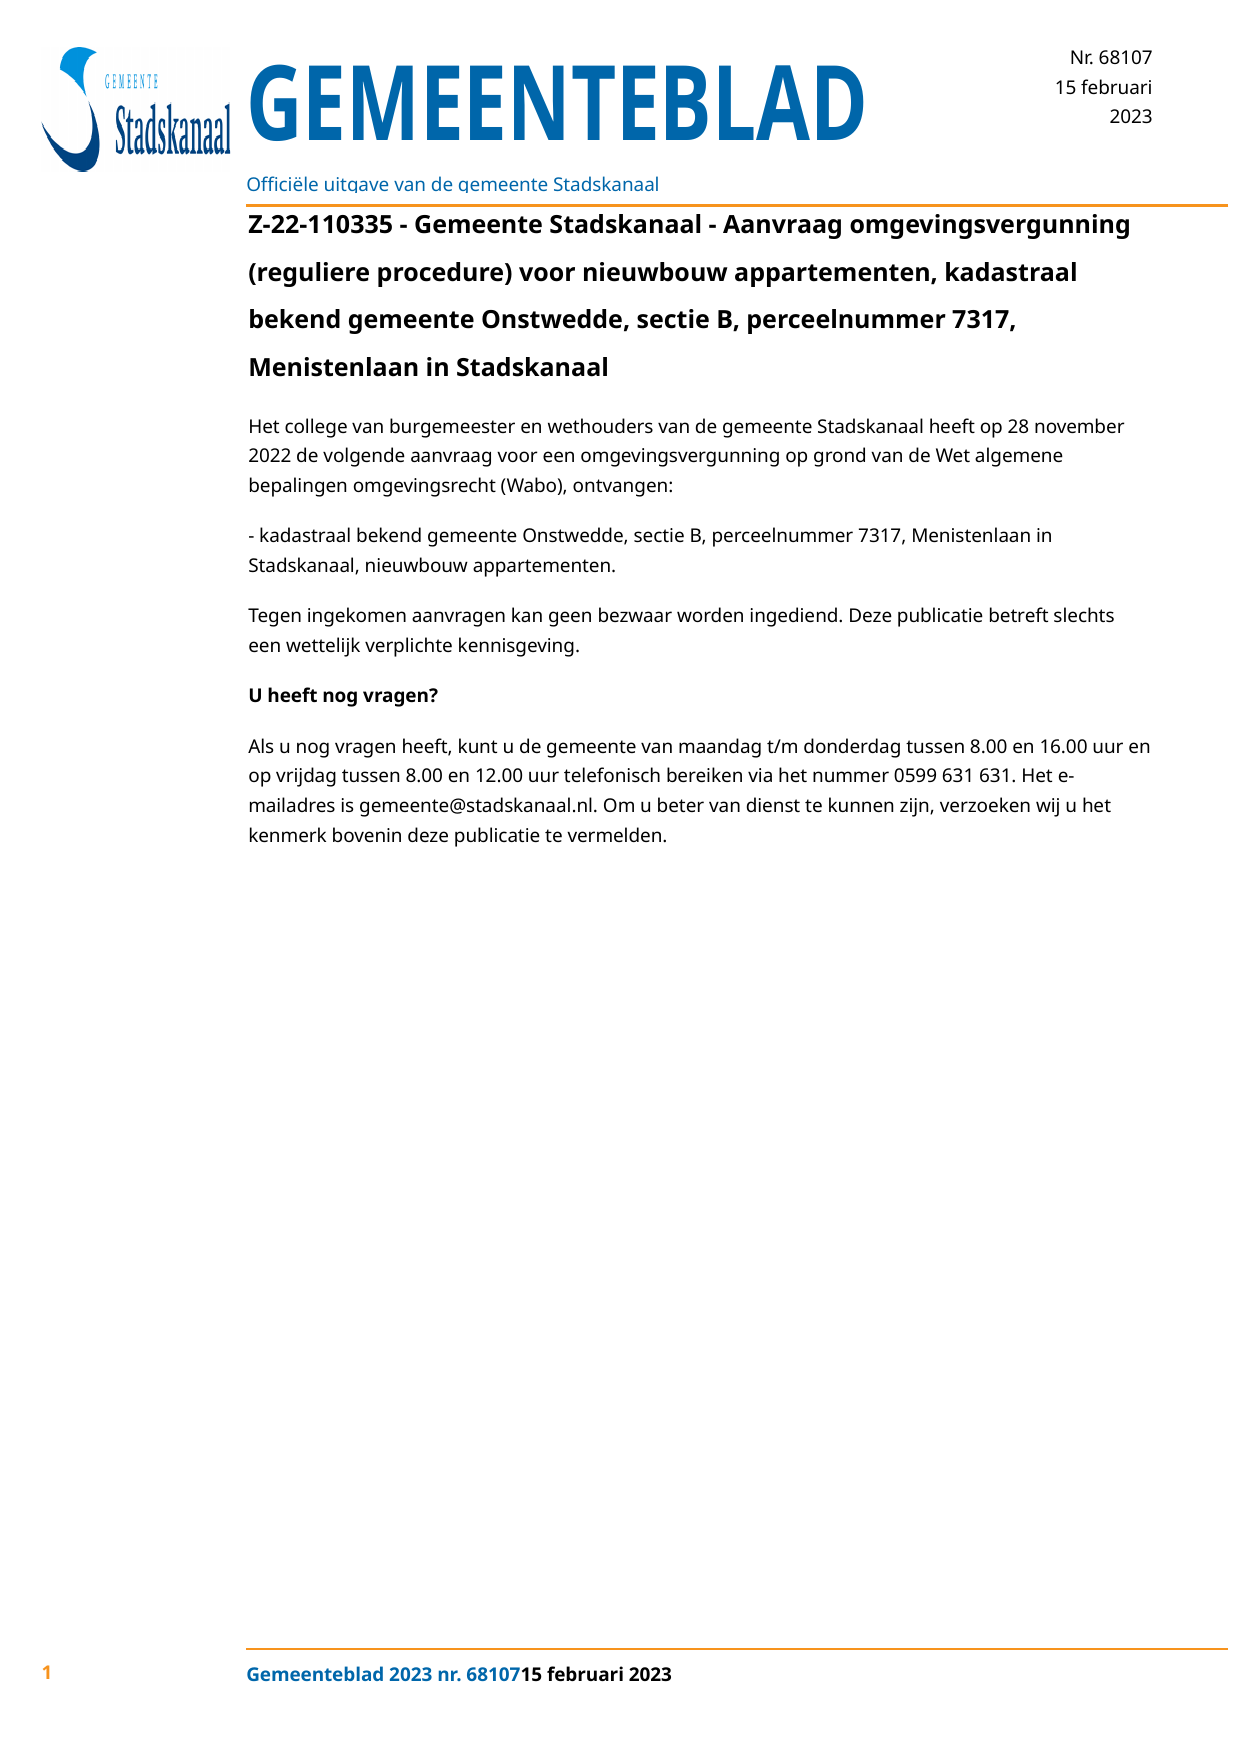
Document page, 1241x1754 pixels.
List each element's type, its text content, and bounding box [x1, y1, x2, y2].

text Als u nog vragen heeft, kunt u de gemeente van maandag t/m donderdag tussen 8.00 en 16.00 uur en op vrijdag tussen 8.00 en 12.00 uur telefonisch bereiken via het nummer 0599 631 631. Het e-mailadres is gemeente@stadskanaal.nl. Om u beter van dienst te kunnen zijn, verzoeken wij u het kenmerk bovenin deze publicatie te vermelden. [248, 733, 1152, 848]
text U heeft nog vragen? [248, 683, 1152, 708]
picture [41, 47, 231, 172]
text Het college van burgemeester en wethouders van de gemeente Stadskanaal heeft op 28 november 2022 de volgende aanvraag voor een omgevingsvergunning op grond van de Wet algemene bepalingen omgevingsrecht (Wabo), ontvangen: [248, 413, 1152, 498]
text - kadastraal bekend gemeente Onstwedde, sectie B, perceelnummer 7317, Menistenlaan in Stadskanaal, nieuwbouw appartementen. [248, 523, 1152, 578]
text Tegen ingekomen aanvragen kan geen bezwaar worden ingediend. Deze publicatie betreft slechts een wettelijk verplichte kennisgeving. [248, 603, 1152, 658]
text Z-22-110335 - Gemeente Stadskanaal - Aanvraag omgevingsvergunning (reguliere procedure) voor nieuwbouw appartementen, kadastraal bekend gemeente Onstwedde, sectie B, perceelnummer 7317, Menistenlaan in Stadskanaal [248, 207, 1152, 384]
